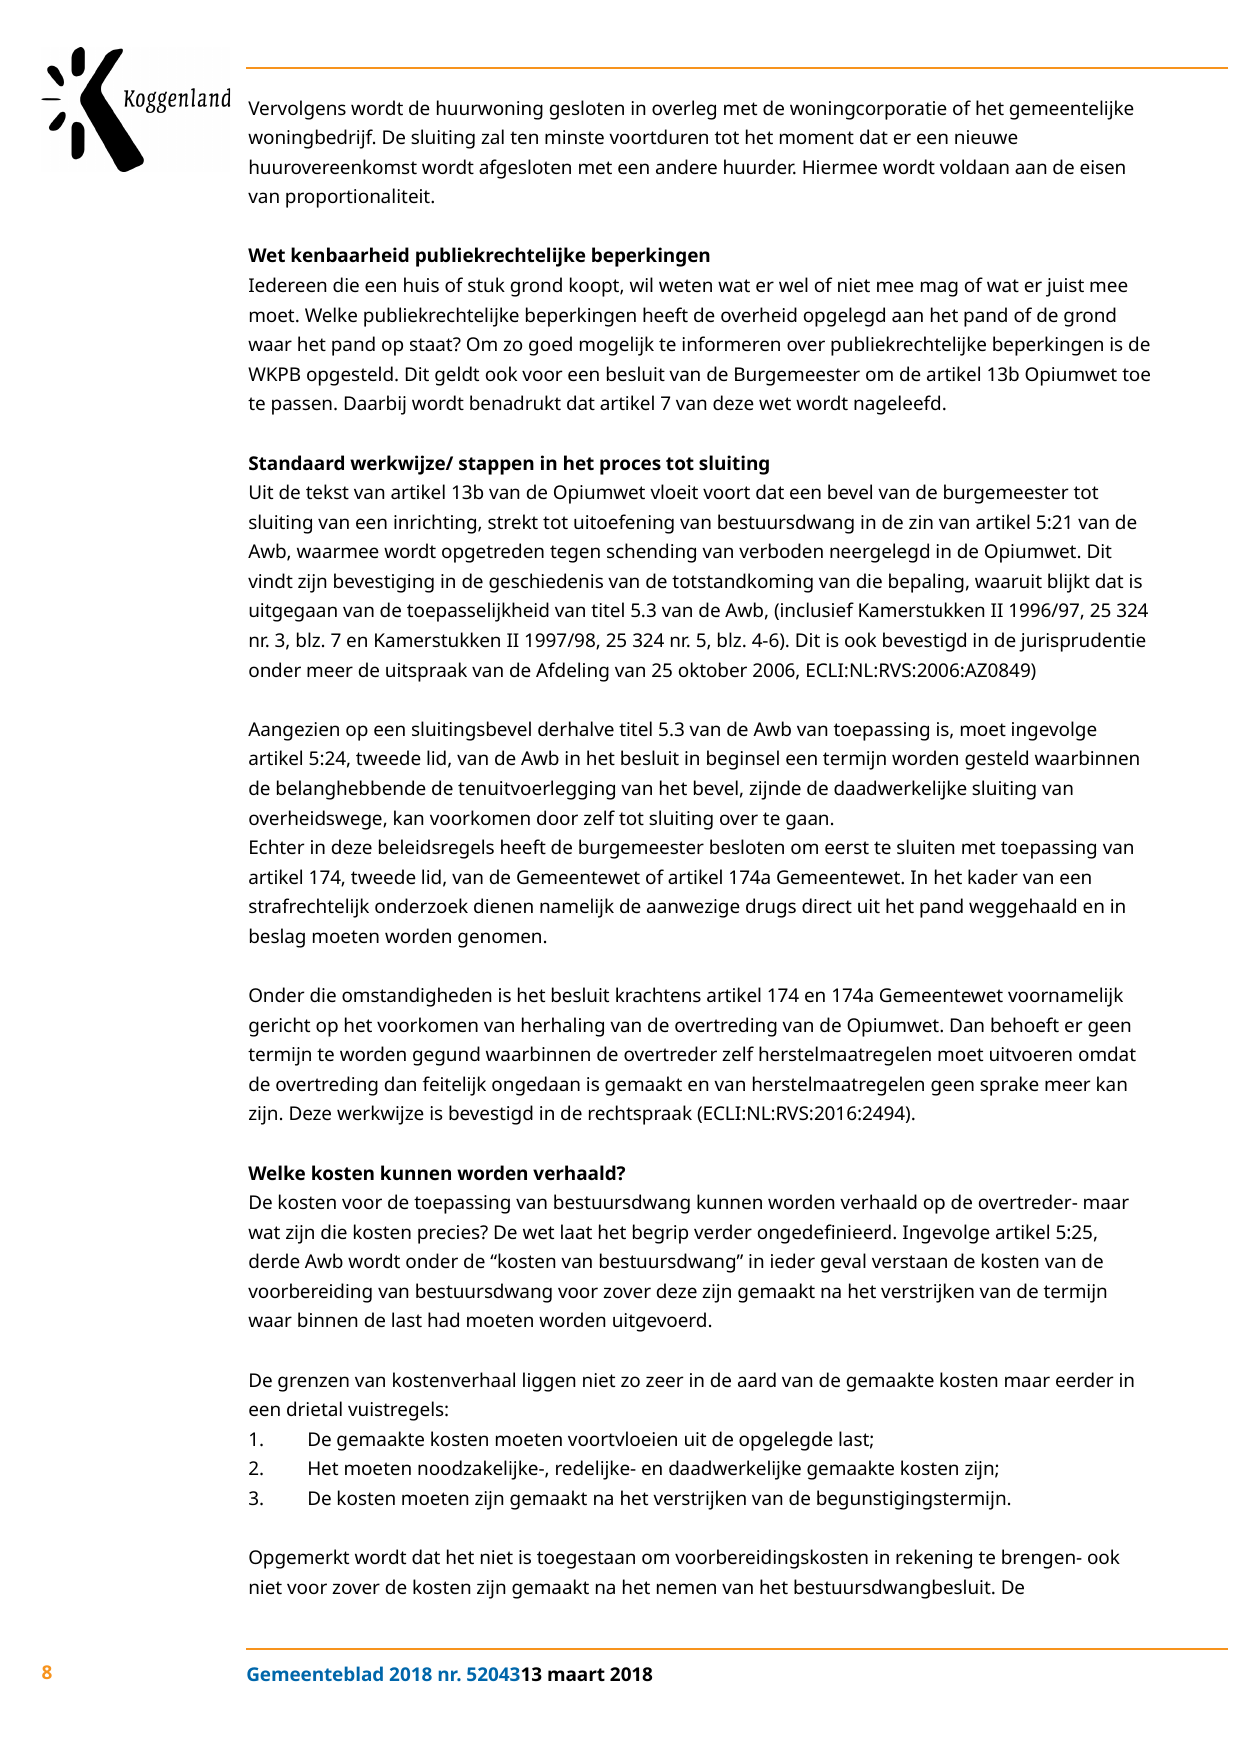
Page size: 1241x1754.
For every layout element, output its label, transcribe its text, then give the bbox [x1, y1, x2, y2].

text Vervolgens wordt de huurwoning gesloten in overleg met de woningcorporatie of het gemeentelijke woningbedrijf. De sluiting zal ten minste voortduren tot het moment dat er een nieuwe huurovereenkomst wordt afgesloten met een andere huurder. Hiermee wordt voldaan aan de eisen van proportionaliteit. [248, 95, 1152, 209]
text De kosten voor de toepassing van bestuursdwang kunnen worden verhaald op de overtreder- maar wat zijn die kosten precies? De wet laat het begrip verder ongedefinieerd. Ingevolge artikel 5:25, derde Awb wordt onder de “kosten van bestuursdwang” in ieder geval verstaan de kosten van de voorbereiding van bestuursdwang voor zover deze zijn gemaakt na het verstrijken van de termijn waar binnen de last had moeten worden uitgevoerd. [248, 1189, 1152, 1333]
text Standaard werkwijze/ stappen in het proces tot sluiting [248, 450, 1152, 476]
text Opgemerkt wordt dat het niet is toegestaan om voorbereidingskosten in rekening te brengen- ook niet voor zover de kosten zijn gemaakt na het nemen van het bestuursdwangbesluit. De [248, 1544, 1152, 1600]
text Echter in deze beleidsregels heeft de burgemeester besloten om eerst te sluiten met toepassing van artikel 174, tweede lid, van de Gemeentewet of artikel 174a Gemeentewet. In het kader van een strafrechtelijk onderzoek dienen namelijk de aanwezige drugs direct uit het pand weggehaald en in beslag moeten worden genomen. [248, 834, 1152, 949]
text Iedereen die een huis of stuk grond koopt, wil weten wat er wel of niet mee mag of wat er juist mee moet. Welke publiekrechtelijke beperkingen heeft de overheid opgelegd aan het pand of de grond waar het pand op staat? Om zo goed mogelijk te informeren over publiekrechtelijke beperkingen is de WKPB opgesteld. Dit geldt ook voor een besluit van de Burgemeester om de artikel 13b Opiumwet toe te passen. Daarbij wordt benadrukt dat artikel 7 van deze wet wordt nageleefd. [248, 272, 1152, 416]
picture [41, 47, 231, 172]
text Wet kenbaarheid publiekrechtelijke beperkingen [248, 243, 1152, 268]
text Onder die omstandigheden is het besluit krachtens artikel 174 en 174a Gemeentewet voornamelijk gericht op het voorkomen van herhaling van de overtreding van de Opiumwet. Dan behoeft er geen termijn te worden gegund waarbinnen de overtreder zelf herstelmaatregelen moet uitvoeren omdat de overtreding dan feitelijk ongedaan is gemaakt en van herstelmaatregelen geen sprake meer kan zijn. Deze werkwijze is bevestigd in de rechtspraak (ECLI:NL:RVS:2016:2494). [248, 982, 1152, 1126]
text De grenzen van kostenverhaal liggen niet zo zeer in de aard van de gemaakte kosten maar eerder in een drietal vuistregels: [248, 1367, 1152, 1422]
text Uit de tekst van artikel 13b van de Opiumwet vloeit voort dat een bevel van de burgemeester tot sluiting van een inrichting, strekt tot uitoefening van bestuursdwang in de zin van artikel 5:21 van de Awb, waarmee wordt opgetreden tegen schending van verboden neergelegd in de Opiumwet. Dit vindt zijn bevestiging in de geschiedenis van de totstandkoming van die bepaling, waaruit blijkt dat is uitgegaan van de toepasselijkheid van titel 5.3 van de Awb, (inclusief Kamerstukken II 1996/97, 25 324 nr. 3, blz. 7 en Kamerstukken II 1997/98, 25 324 nr. 5, blz. 4-6). Dit is ook bevestigd in de jurisprudentie onder meer de uitspraak van de Afdeling van 25 oktober 2006, ECLI:NL:RVS:2006:AZ0849) [248, 479, 1152, 683]
list De kosten moeten zijn gemaakt na het verstrijken van de begunstigingstermijn. [248, 1485, 1152, 1511]
list Het moeten noodzakelijke-, redelijke- en daadwerkelijke gemaakte kosten zijn; [248, 1456, 1152, 1481]
text Welke kosten kunnen worden verhaald? [248, 1160, 1152, 1186]
list De gemaakte kosten moeten voortvloeien uit de opgelegde last; [248, 1426, 1152, 1452]
text Aangezien op een sluitingsbevel derhalve titel 5.3 van de Awb van toepassing is, moet ingevolge artikel 5:24, tweede lid, van de Awb in het besluit in beginsel een termijn worden gesteld waarbinnen de belanghebbende de tenuitvoerlegging van het bevel, zijnde de daadwerkelijke sluiting van overheidswege, kan voorkomen door zelf tot sluiting over te gaan. [248, 716, 1152, 831]
